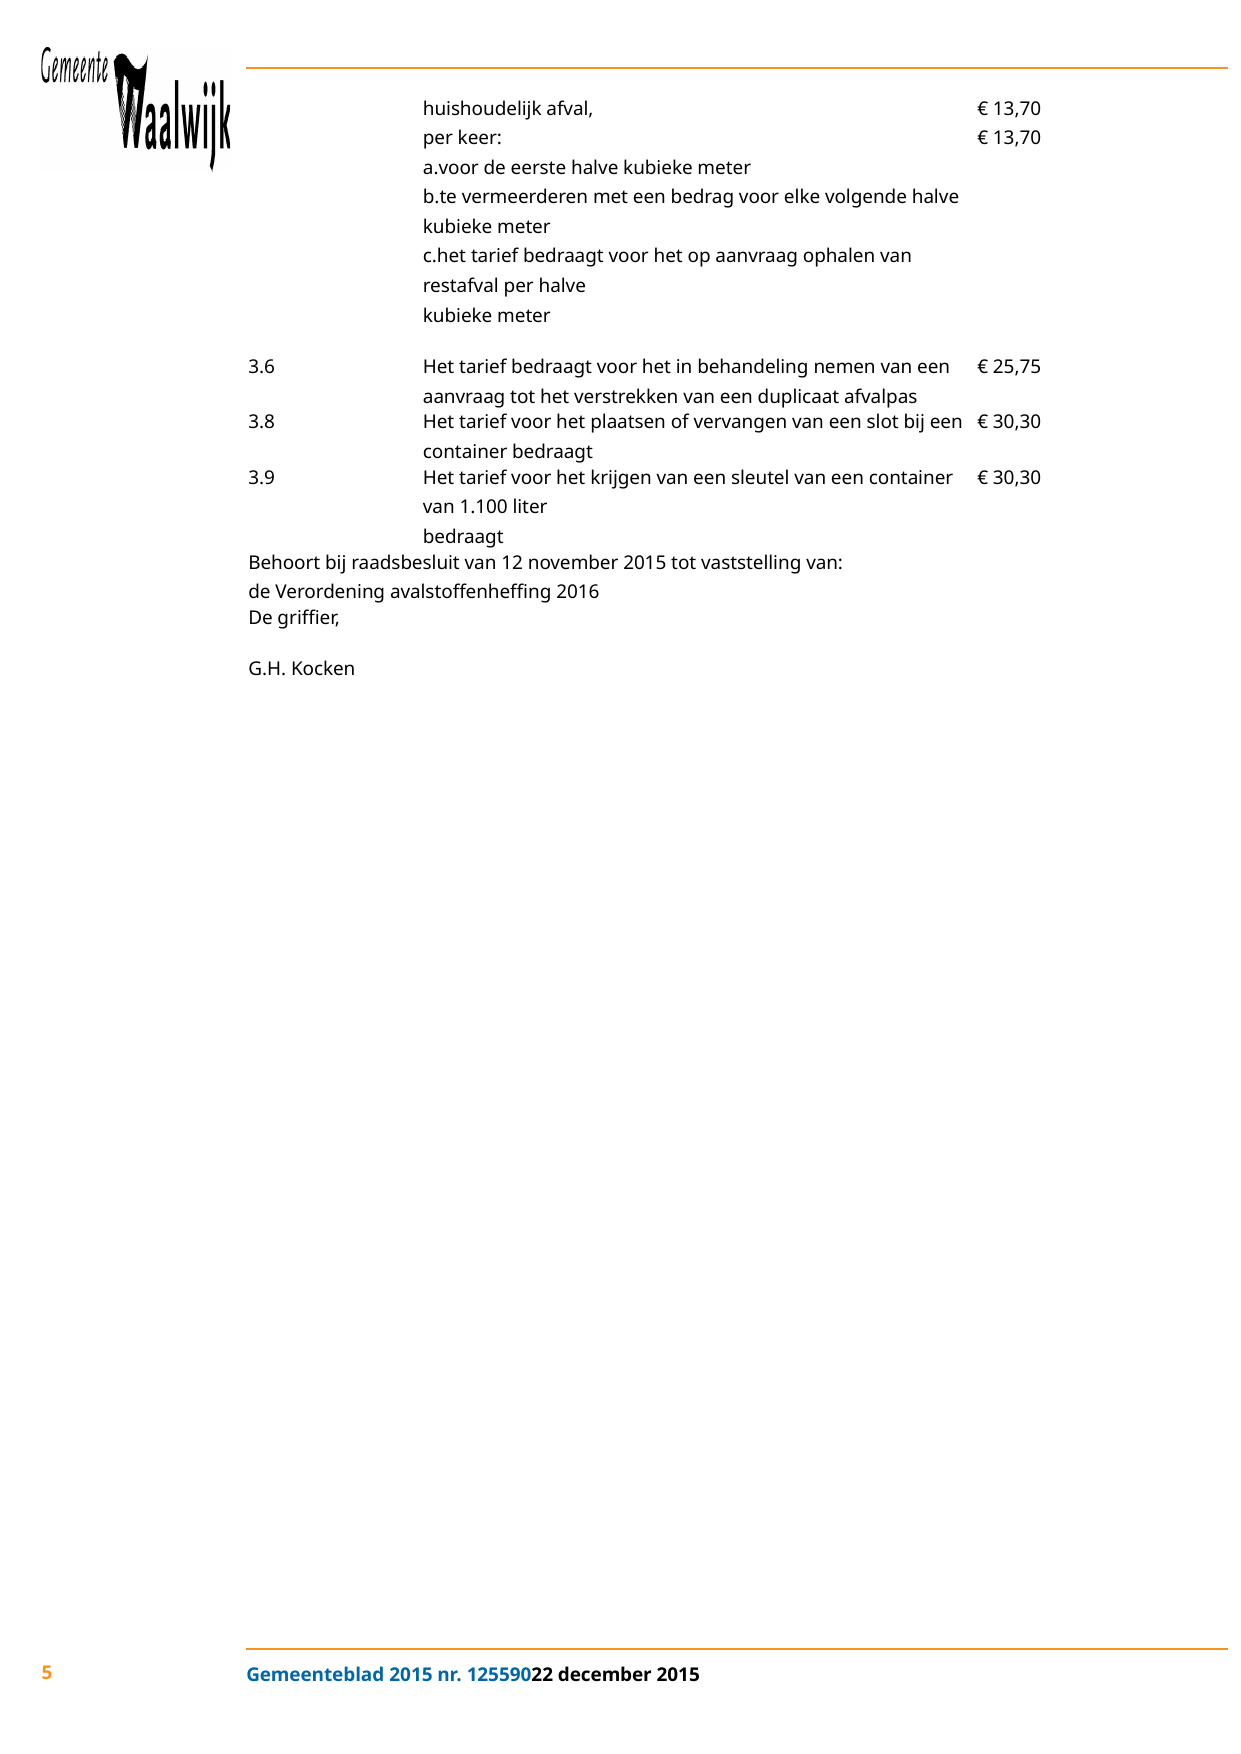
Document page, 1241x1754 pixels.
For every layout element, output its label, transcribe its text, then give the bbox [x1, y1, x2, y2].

table_cell [977, 549, 1152, 604]
table_cell huishoudelijk afval, per keer: a.voor de eerste halve kubieke meter b.te vermeerderen met een bedrag voor elke volgende halve kubieke meter c.het tarief bedraagt voor het op aanvraag ophalen van restafval per halve kubieke meter [423, 95, 977, 328]
table_cell 3.9 [248, 464, 423, 549]
table_cell [423, 328, 977, 353]
table_cell [248, 328, 423, 353]
table_cell € 30,30 [977, 464, 1152, 549]
table_cell [977, 630, 1152, 656]
table_cell [248, 95, 423, 328]
table_cell 3.6 [248, 353, 423, 409]
table_cell [977, 656, 1152, 681]
table_cell € 25,75 [977, 353, 1152, 409]
table_cell De griffier, [248, 604, 977, 630]
table_cell Het tarief bedraagt voor het in behandeling nemen van een aanvraag tot het verstrekken van een duplicaat afvalpas [423, 353, 977, 409]
table_cell 3.8 [248, 409, 423, 464]
picture [41, 47, 231, 172]
table_cell € 30,30 [977, 409, 1152, 464]
table_cell Het tarief voor het krijgen van een sleutel van een container van 1.100 liter bedraagt [423, 464, 977, 549]
table_cell [977, 328, 1152, 353]
table_cell € 13,70 € 13,70 [977, 95, 1152, 328]
table_cell [977, 604, 1152, 630]
table_cell Het tarief voor het plaatsen of vervangen van een slot bij een container bedraagt [423, 409, 977, 464]
table_cell [248, 630, 423, 656]
table_cell G.H. Kocken [248, 656, 977, 681]
table_cell [423, 630, 977, 656]
table_cell Behoort bij raadsbesluit van 12 november 2015 tot vaststelling van: de Verordening avalstoffenheffing 2016 [248, 549, 977, 604]
